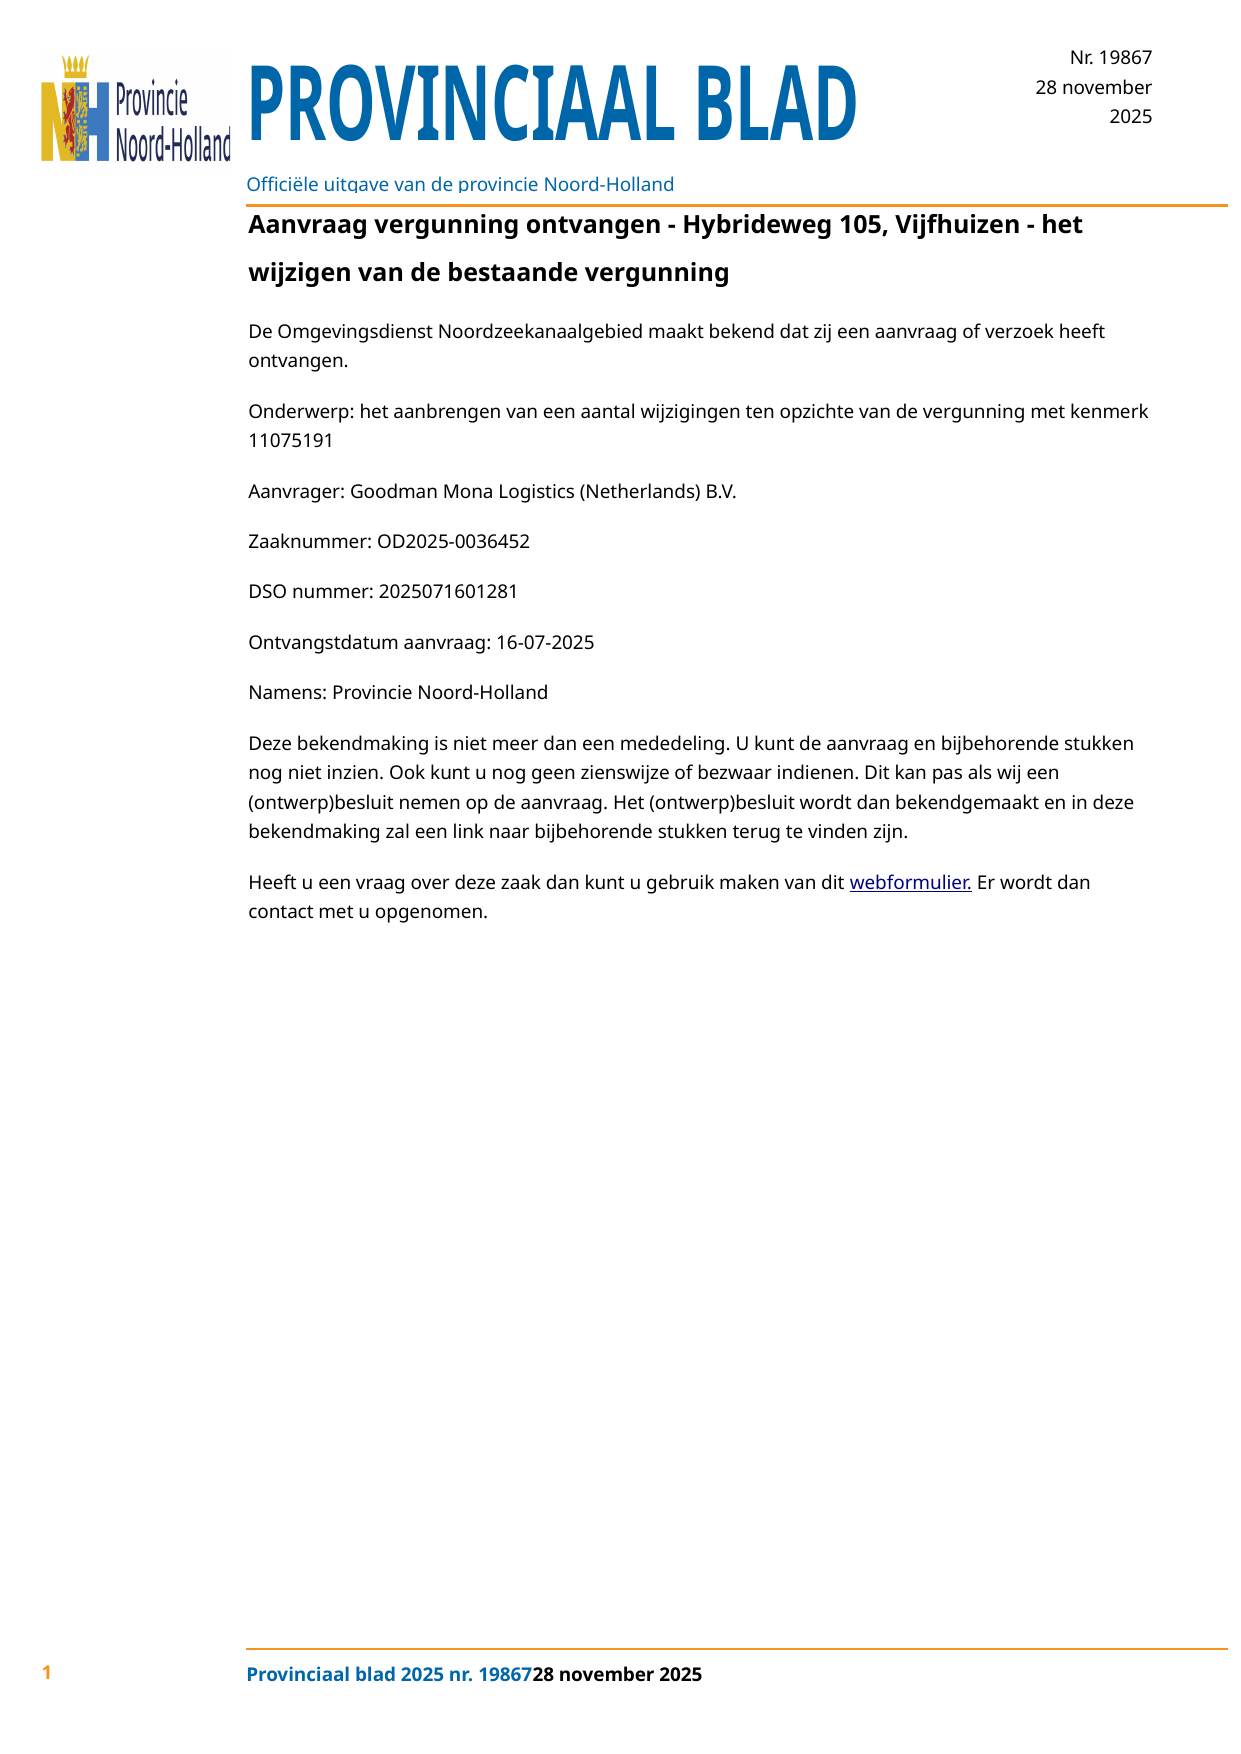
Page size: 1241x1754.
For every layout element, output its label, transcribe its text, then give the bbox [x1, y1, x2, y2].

text De Omgevingsdienst Noordzeekanaalgebied maakt bekend dat zij een aanvraag of verzoek heeft ontvangen. [248, 318, 1152, 373]
text Namens: Provincie Noord-Holland [248, 679, 1152, 705]
text Deze bekendmaking is niet meer dan een mededeling. U kunt de aanvraag en bijbehorende stukken nog niet inzien. Ook kunt u nog geen zienswijze of bezwaar indienen. Dit kan pas als wij een (ontwerp)besluit nemen op de aanvraag. Het (ontwerp)besluit wordt dan bekendgemaakt en in deze bekendmaking zal een link naar bijbehorende stukken terug te vinden zijn. [248, 730, 1152, 844]
text Aanvraag vergunning ontvangen - Hybrideweg 105, Vijfhuizen - het wijzigen van de bestaande vergunning [248, 207, 1152, 288]
text Onderwerp: het aanbrengen van een aantal wijzigingen ten opzichte van de vergunning met kenmerk 11075191 [248, 398, 1152, 453]
text Aanvrager: Goodman Mona Logistics (Netherlands) B.V. [248, 478, 1152, 504]
text Heeft u een vraag over deze zaak dan kunt u gebruik maken van dit webformulier. Er wordt dan contact met u opgenomen. [248, 869, 1152, 924]
text Zaaknummer: OD2025-0036452 [248, 528, 1152, 554]
picture [41, 47, 231, 172]
text DSO nummer: 2025071601281 [248, 579, 1152, 604]
text Ontvangstdatum aanvraag: 16-07-2025 [248, 629, 1152, 655]
